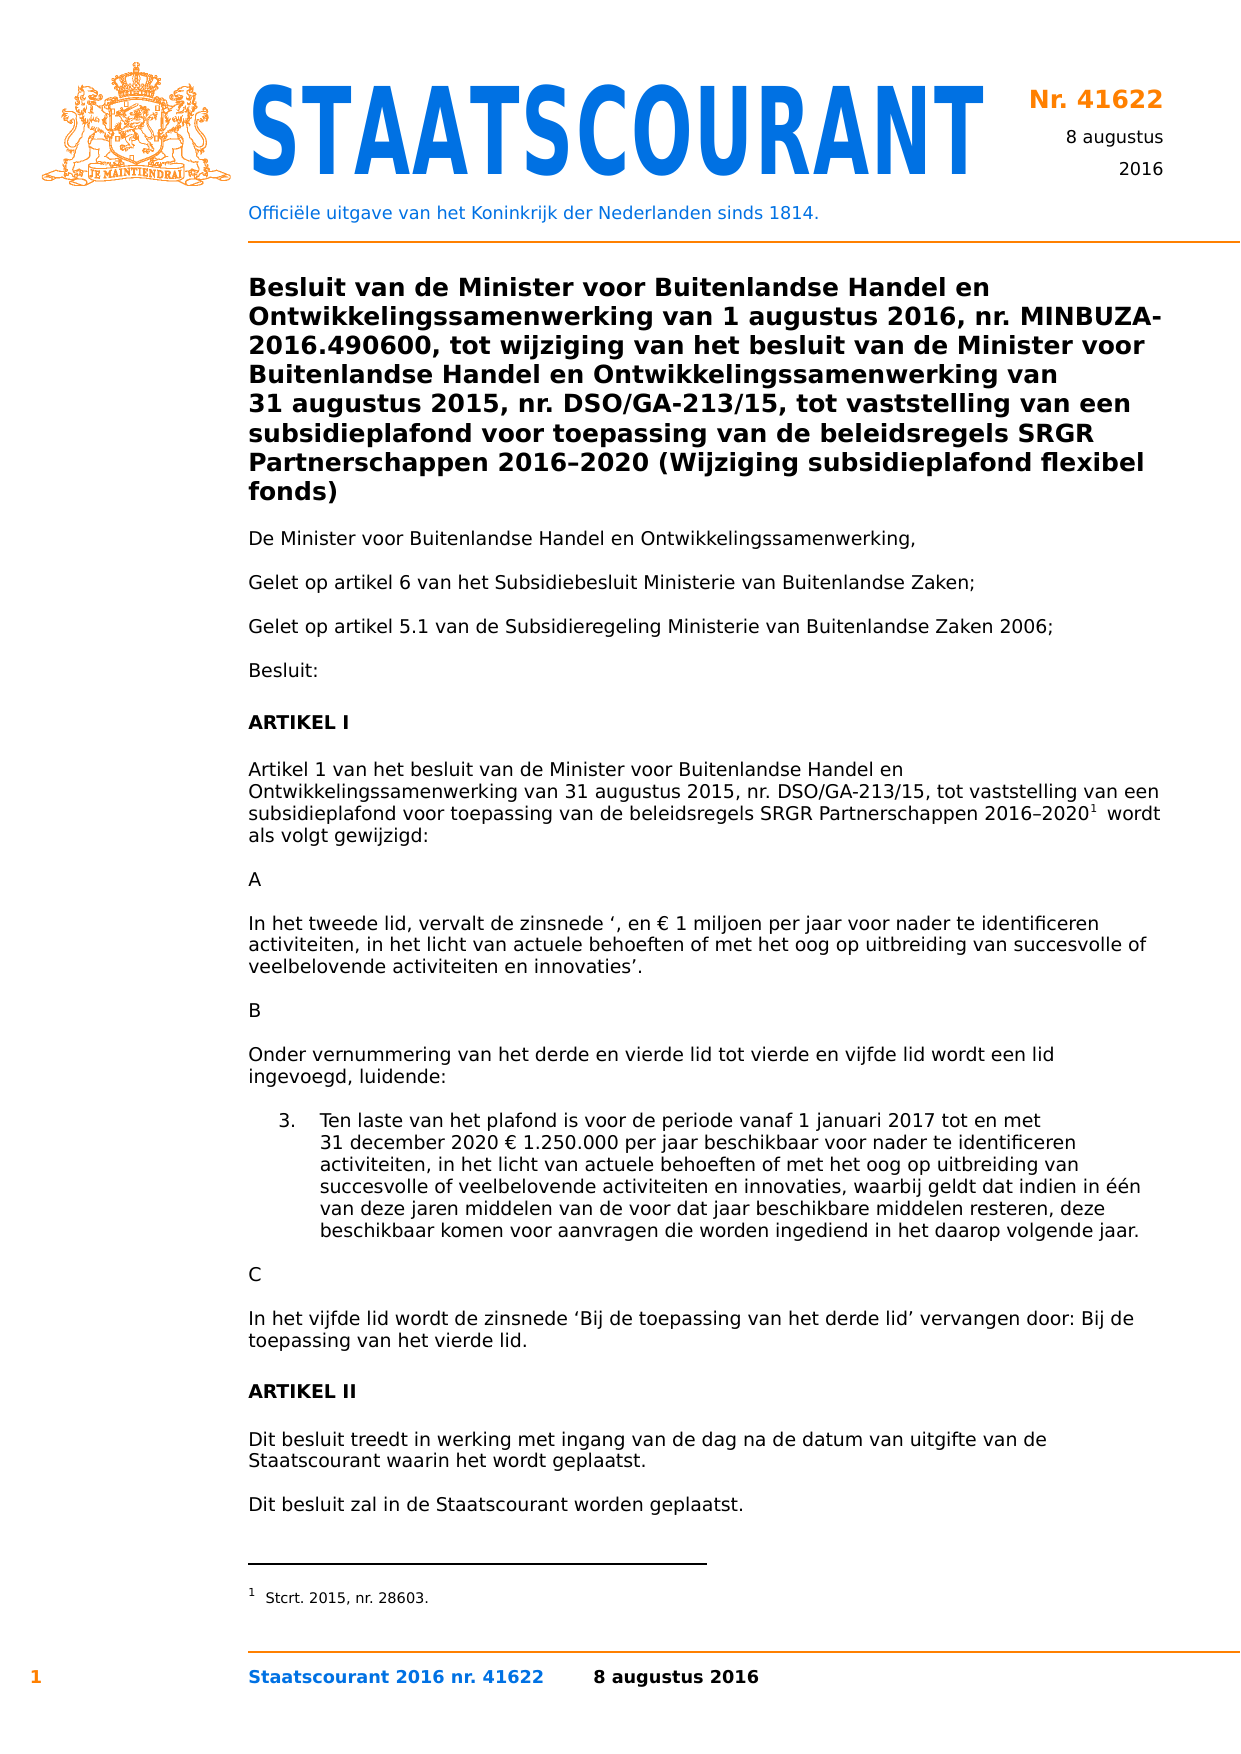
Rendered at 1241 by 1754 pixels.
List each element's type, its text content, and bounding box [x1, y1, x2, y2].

text Artikel 1 van het besluit van de Minister voor Buitenlandse Handel en Ontwikkelingssamenwerking van 31 augustus 2015, nr. DSO/GA-213/15, tot vaststelling van een subsidieplafond voor toepassing van de beleidsregels SRGR Partnerschappen 2016–2020 wordt als volgt gewijzigd: [248, 759, 1163, 847]
table_header STAATSCOURANT [248, 62, 998, 203]
subtitle ARTIKEL II [248, 1381, 1163, 1403]
text In het vijfde lid wordt de zinsnede ‘Bij de toepassing van het derde lid’ vervangen door: Bij de toepassing van het vierde lid. [248, 1307, 1163, 1351]
table_cell 2016 [998, 153, 1240, 203]
subtitle Besluit van de Minister voor Buitenlandse Handel en Ontwikkelingssamenwerking van 1 augustus 2016, nr. MINBUZA-2016.490600, tot wijziging van het besluit van de Minister voor Buitenlandse Handel en Ontwikkelingssamenwerking van 31 augustus 2015, nr. DSO/GA-213/15, tot vaststelling van een subsidieplafond voor toepassing van de beleidsregels SRGR Partnerschappen 2016–2020 (Wijziging subsidieplafond flexibel fonds) [248, 273, 1163, 506]
table_cell Officiële uitgave van het Koninkrijk der Nederlanden sinds 1814. [248, 203, 1240, 241]
text 3. Ten laste van het plafond is voor de periode vanaf 1 januari 2017 tot en met 31 december 2020 € 1.250.000 per jaar beschikbaar voor nader te identificeren activiteiten, in het licht van actuele behoeften of met het oog op uitbreiding van succesvolle of veelbelovende activiteiten en innovaties, waarbij geldt dat indien in één van deze jaren middelen van de voor dat jaar beschikbare middelen resteren, deze beschikbaar komen voor aanvragen die worden ingediend in het daarop volgende jaar. [278, 1110, 1163, 1242]
text Onder vernummering van het derde en vierde lid tot vierde en vijfde lid wordt een lid ingevoegd, luidende: [248, 1044, 1163, 1088]
text Stcrt. 2015, nr. 28603. [248, 1586, 1163, 1608]
text Gelet op artikel 6 van het Subsidiebesluit Ministerie van Buitenlandse Zaken; [248, 572, 1163, 594]
text A [248, 868, 1163, 891]
text Gelet op artikel 5.1 van de Subsidieregeling Ministerie van Buitenlandse Zaken 2006; [248, 616, 1163, 638]
text In het tweede lid, vervalt de zinsnede ‘, en € 1 miljoen per jaar voor nader te identificeren activiteiten, in het licht van actuele behoeften of met het oog op uitbreiding van succesvolle of veelbelovende activiteiten en innovaties’. [248, 912, 1163, 978]
text C [248, 1264, 1163, 1286]
text Dit besluit treedt in werking met ingang van de dag na de datum van uitgifte van de Staatscourant waarin het wordt geplaatst. [248, 1428, 1163, 1472]
subtitle ARTIKEL I [248, 712, 1163, 734]
text B [248, 1000, 1163, 1022]
text Besluit: [248, 660, 1163, 682]
table_header [25, 62, 248, 241]
table_header Nr. 41622 [998, 62, 1240, 121]
picture [41, 62, 231, 186]
text Dit besluit zal in de Staatscourant worden geplaatst. [248, 1494, 1163, 1516]
table_cell 8 augustus [998, 121, 1240, 153]
text De Minister voor Buitenlandse Handel en Ontwikkelingssamenwerking, [248, 528, 1163, 550]
